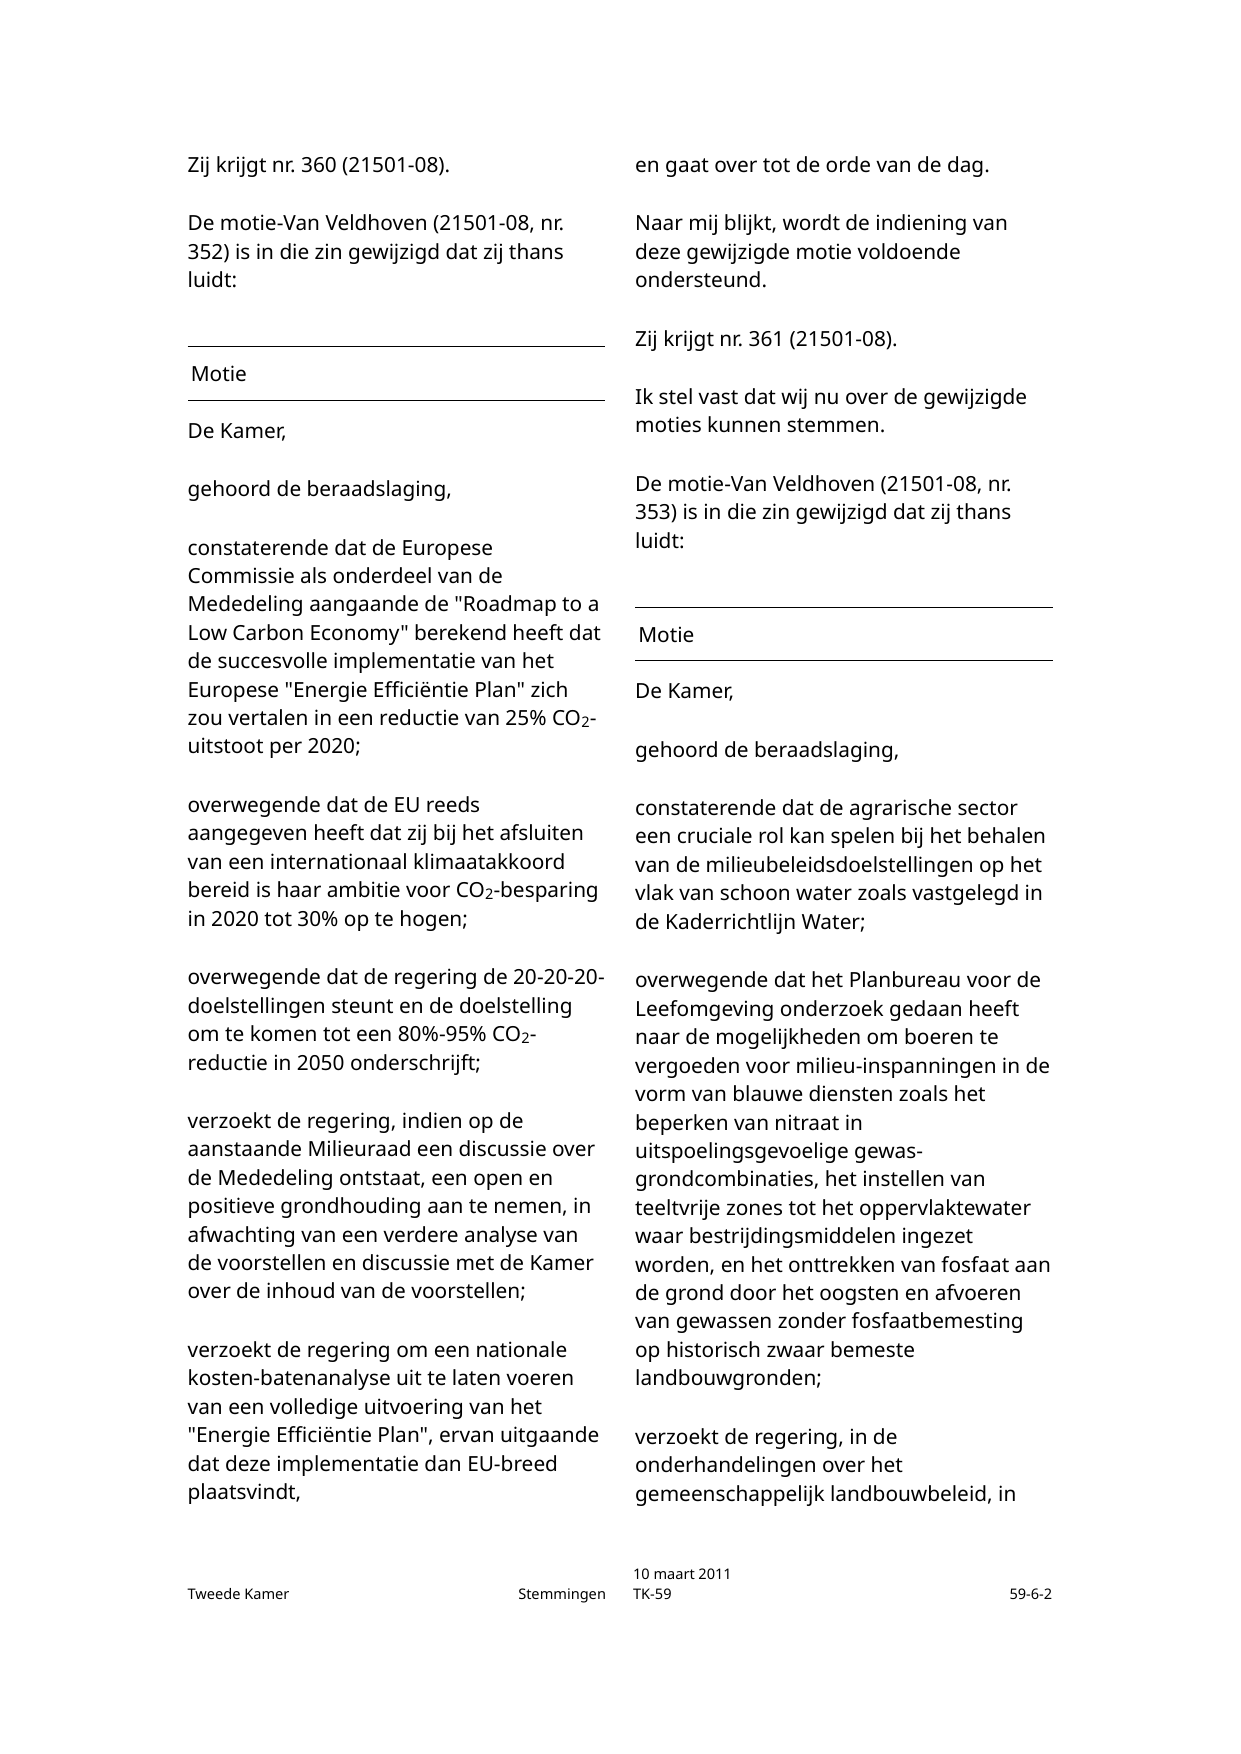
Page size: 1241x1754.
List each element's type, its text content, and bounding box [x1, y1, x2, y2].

subtitle Motie [635, 608, 1053, 660]
text Zij krijgt nr. 361 (21501-08). [635, 324, 1053, 352]
text De motie-Van Veldhoven (21501-08, nr. 352) is in die zin gewijzigd dat zij thans luidt: [187, 208, 605, 294]
text Naar mij blijkt, wordt de indiening van deze gewijzigde motie voldoende ondersteund. [635, 208, 1053, 294]
text verzoekt de regering, indien op de aanstaande Milieuraad een discussie over de Mededeling ontstaat, een open en positieve grondhouding aan te nemen, in afwachting van een verdere analyse van de voorstellen en discussie met de Kamer over de inhoud van de voorstellen; [187, 1106, 605, 1305]
text overwegende dat de regering de 20-20-20-doelstellingen steunt en de doelstelling om te komen tot een 80%-95% CO2-reductie in 2050 onderschrijft; [187, 962, 605, 1076]
text constaterende dat de agrarische sector een cruciale rol kan spelen bij het behalen van de milieubeleidsdoelstellingen op het vlak van schoon water zoals vastgelegd in de Kaderrichtlijn Water; [635, 793, 1053, 935]
text en gaat over tot de orde van de dag. [635, 150, 1053, 178]
text overwegende dat de EU reeds aangegeven heeft dat zij bij het afsluiten van een internationaal klimaatakkoord bereid is haar ambitie voor CO2-besparing in 2020 tot 30% op te hogen; [187, 790, 605, 932]
text constaterende dat de Europese Commissie als onderdeel van de Mededeling aangaande de "Roadmap to a Low Carbon Economy" berekend heeft dat de succesvolle implementatie van het Europese "Energie Efficiëntie Plan" zich zou vertalen in een reductie van 25% CO2-uitstoot per 2020; [187, 533, 605, 760]
text Zij krijgt nr. 360 (21501-08). [187, 150, 605, 178]
text De Kamer, [635, 676, 1053, 705]
text verzoekt de regering om een nationale kosten-batenanalyse uit te laten voeren van een volledige uitvoering van het "Energie Efficiëntie Plan", ervan uitgaande dat deze implementatie dan EU-breed plaatsvindt, [187, 1335, 605, 1506]
text overwegende dat het Planbureau voor de Leefomgeving onderzoek gedaan heeft naar de mogelijkheden om boeren te vergoeden voor milieu-inspanningen in de vorm van blauwe diensten zoals het beperken van nitraat in uitspoelingsgevoelige gewas-grondcombinaties, het instellen van teeltvrije zones tot het oppervlaktewater waar bestrijdingsmiddelen ingezet worden, en het onttrekken van fosfaat aan de grond door het oogsten en afvoeren van gewassen zonder fosfaatbemesting op historisch zwaar bemeste landbouwgronden; [635, 965, 1053, 1392]
text verzoekt de regering, in de onderhandelingen over het gemeenschappelijk landbouwbeleid, in [635, 1422, 1053, 1507]
subtitle Motie [187, 347, 605, 401]
text gehoord de beraadslaging, [187, 474, 605, 503]
text gehoord de beraadslaging, [635, 735, 1053, 763]
text Ik stel vast dat wij nu over de gewijzigde moties kunnen stemmen. [635, 382, 1053, 439]
text De motie-Van Veldhoven (21501-08, nr. 353) is in die zin gewijzigd dat zij thans luidt: [635, 469, 1053, 554]
text De Kamer, [187, 416, 605, 444]
